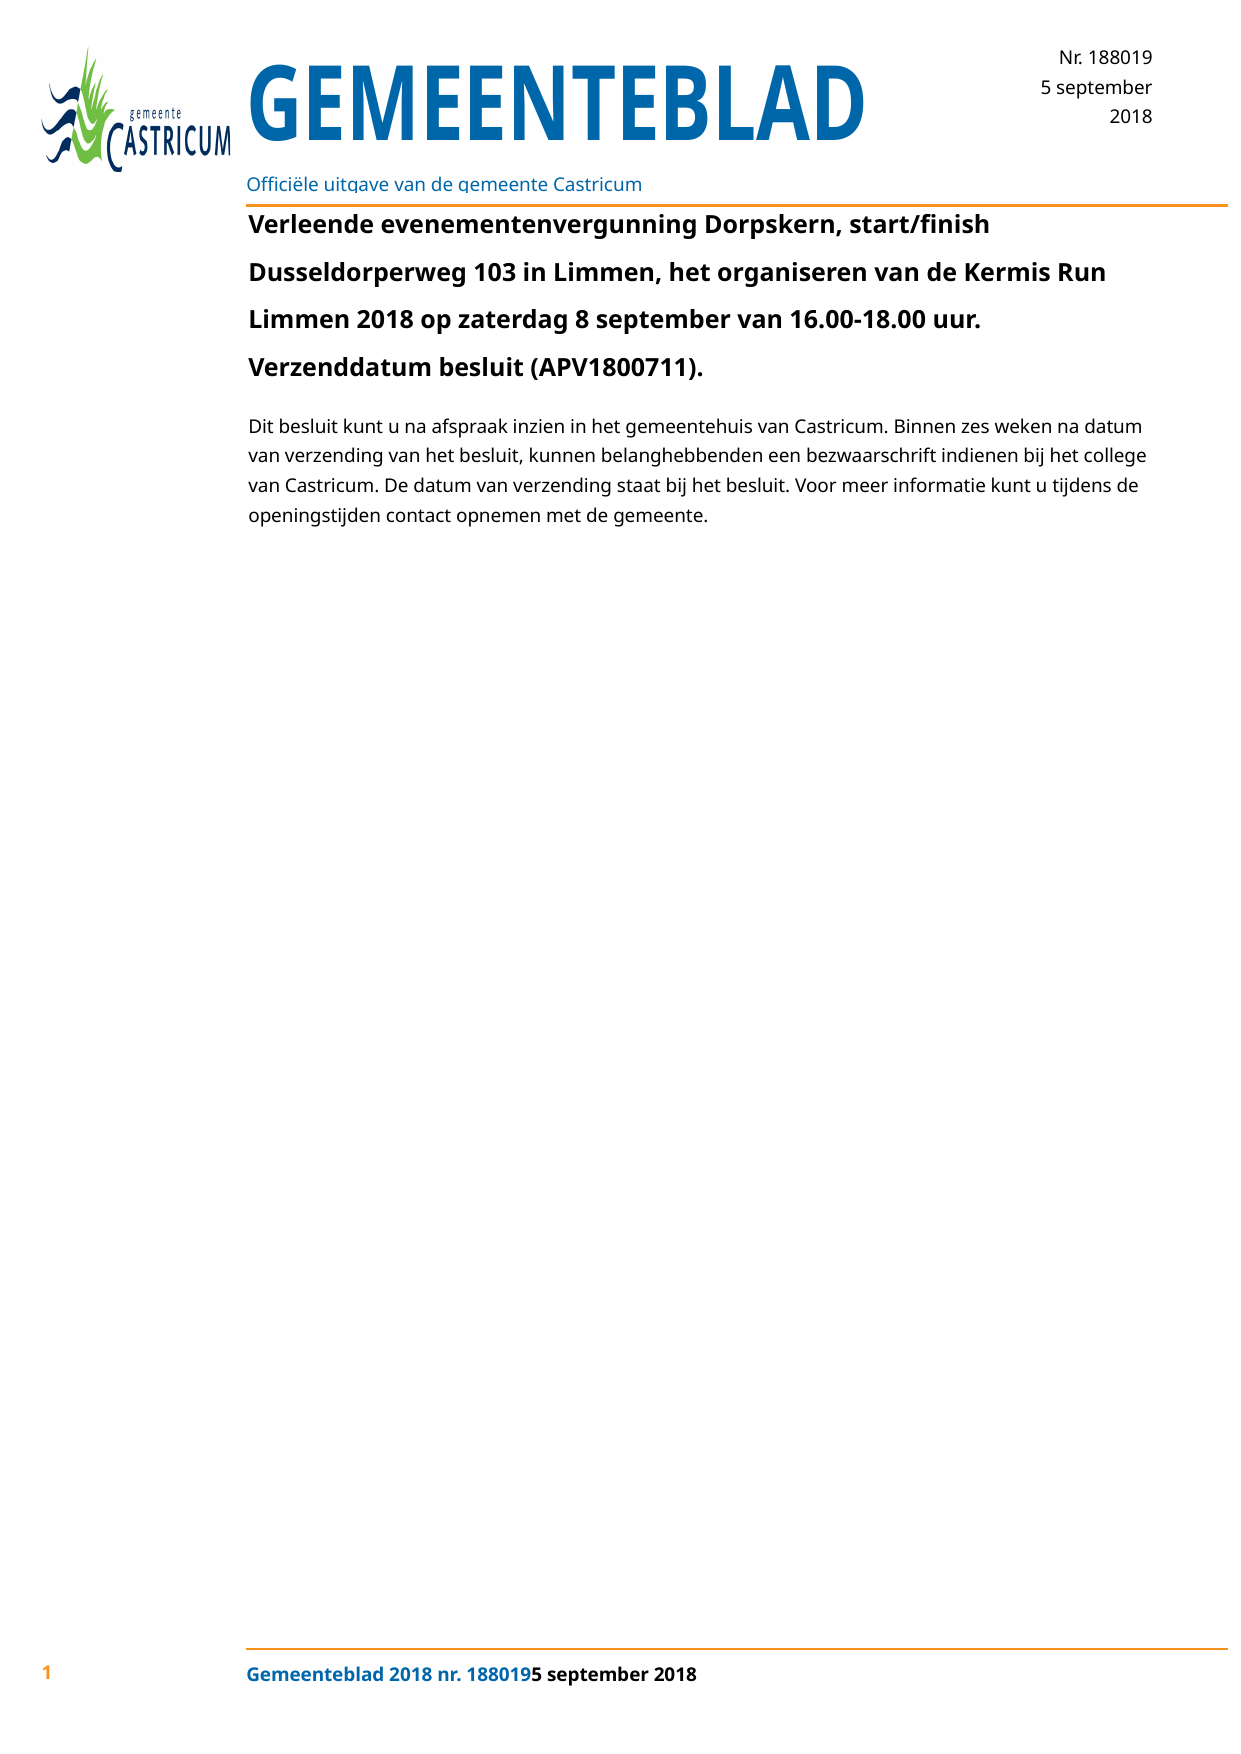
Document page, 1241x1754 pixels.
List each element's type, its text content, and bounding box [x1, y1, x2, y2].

picture [41, 47, 231, 172]
text Dit besluit kunt u na afspraak inzien in het gemeentehuis van Castricum. Binnen zes weken na datum van verzending van het besluit, kunnen belanghebbenden een bezwaarschrift indienen bij het college van Castricum. De datum van verzending staat bij het besluit. Voor meer informatie kunt u tijdens de openingstijden contact opnemen met de gemeente. [248, 413, 1152, 528]
text Verleende evenementenvergunning Dorpskern, start/finish Dusseldorperweg 103 in Limmen, het organiseren van de Kermis Run Limmen 2018 op zaterdag 8 september van 16.00-18.00 uur. Verzenddatum besluit (APV1800711). [248, 207, 1152, 384]
